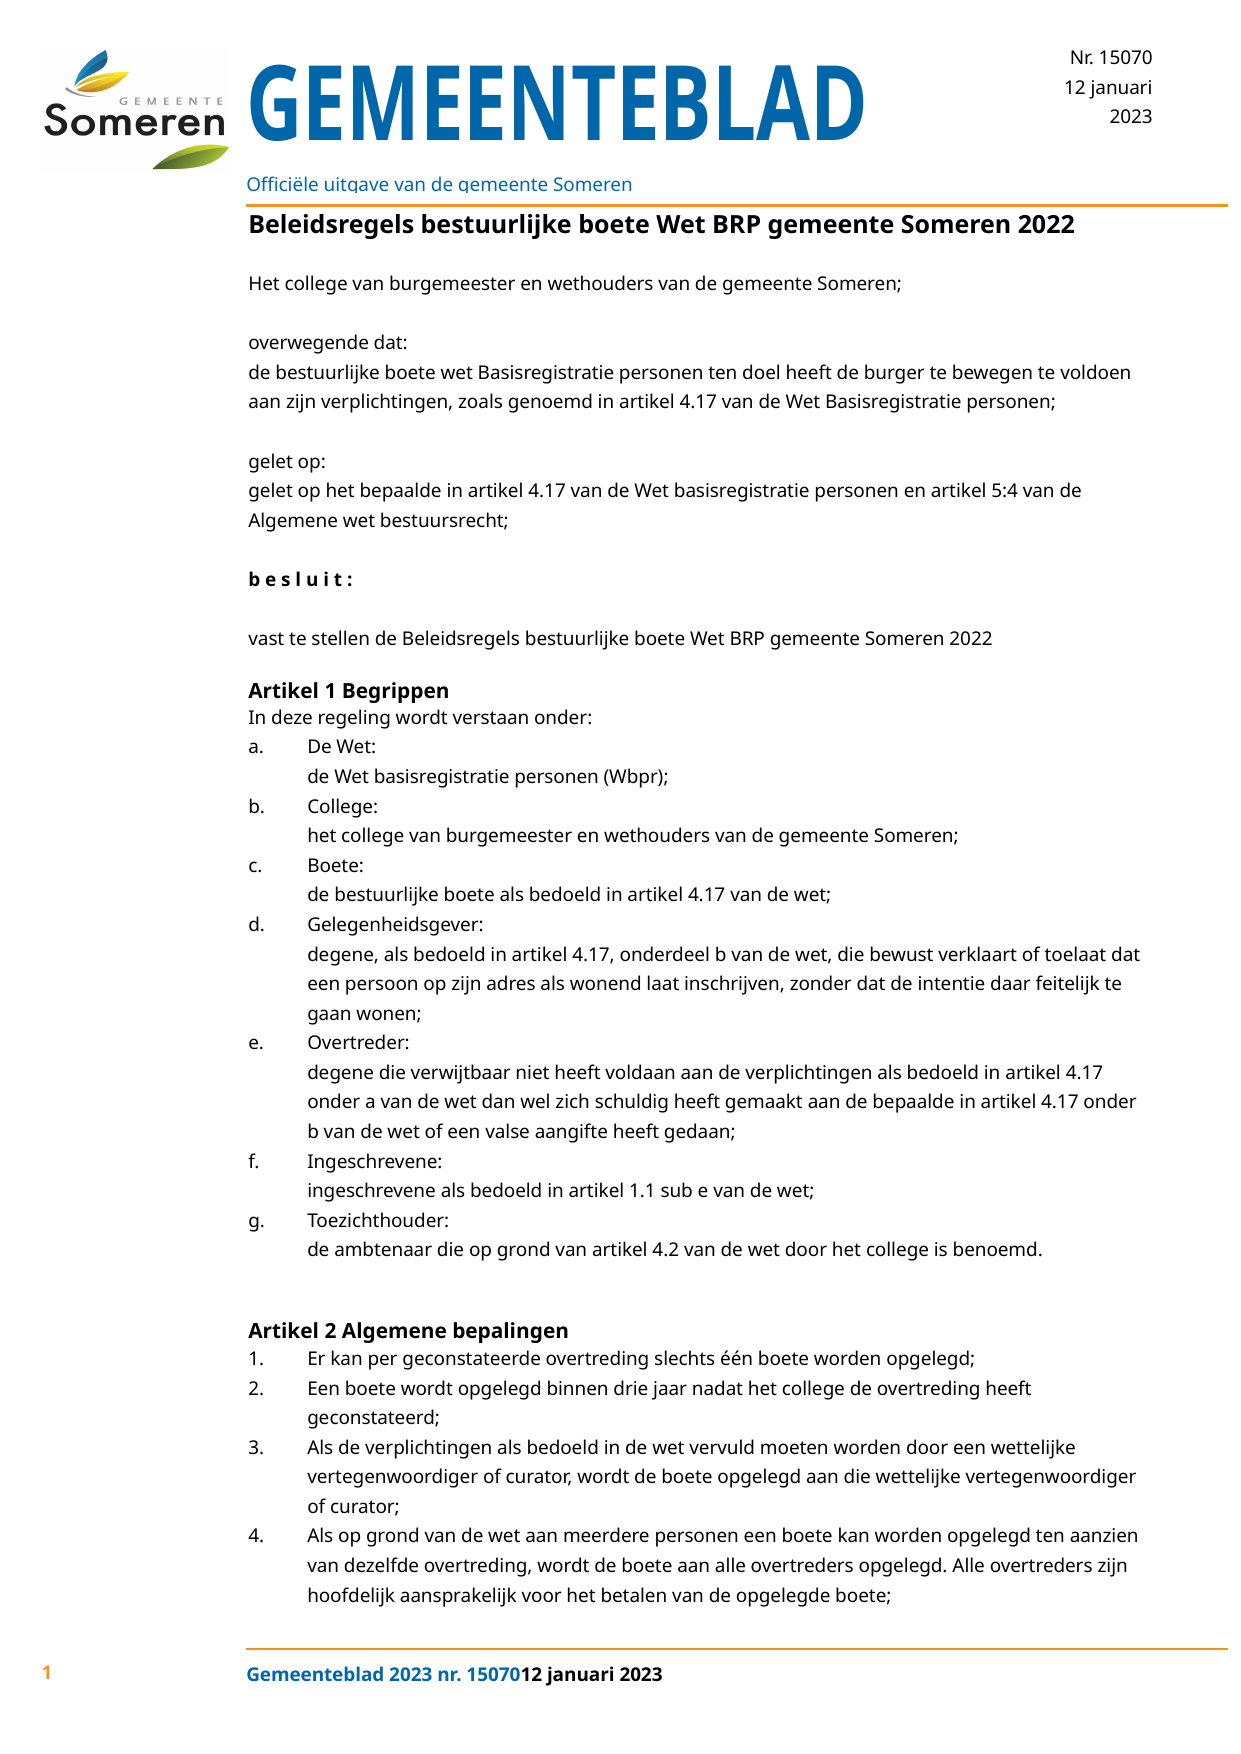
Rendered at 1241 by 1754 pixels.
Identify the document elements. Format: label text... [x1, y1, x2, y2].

list Een boete wordt opgelegd binnen drie jaar nadat het college de overtreding heeft geconstateerd; [248, 1375, 1152, 1430]
text Artikel 2 Algemene bepalingen [248, 1317, 1152, 1345]
text Het college van burgemeester en wethouders van de gemeente Someren; [248, 270, 1152, 296]
list Er kan per geconstateerde overtreding slechts één boete worden opgelegd; [248, 1345, 1152, 1371]
list degene die verwijtbaar niet heeft voldaan aan de verplichtingen als bedoeld in artikel 4.17 onder a van de wet dan wel zich schuldig heeft gemaakt aan de bepaalde in artikel 4.17 onder b van de wet of een valse aangifte heeft gedaan; [248, 1059, 1152, 1144]
list degene, als bedoeld in artikel 4.17, onderdeel b van de wet, die bewust verklaart of toelaat dat een persoon op zijn adres als wonend laat inschrijven, zonder dat de intentie daar feitelijk te gaan wonen; [248, 941, 1152, 1026]
text gelet op het bepaalde in artikel 4.17 van de Wet basisregistratie personen en artikel 5:4 van de Algemene wet bestuursrecht; [248, 477, 1152, 533]
text Artikel 1 Begrippen [248, 676, 1152, 704]
list de bestuurlijke boete als bedoeld in artikel 4.17 van de wet; [248, 882, 1152, 907]
text Beleidsregels bestuurlijke boete Wet BRP gemeente Someren 2022 [248, 207, 1152, 241]
list Ingeschrevene: [248, 1148, 1152, 1174]
text gelet op: [248, 448, 1152, 473]
picture [41, 47, 231, 172]
list de Wet basisregistratie personen (Wbpr); [248, 763, 1152, 789]
list Als op grond van de wet aan meerdere personen een boete kan worden opgelegd ten aanzien van dezelfde overtreding, wordt de boete aan alle overtreders opgelegd. Alle overtreders zijn hoofdelijk aansprakelijk voor het betalen van de opgelegde boete; [248, 1523, 1152, 1607]
list Gelegenheidsgever: [248, 911, 1152, 937]
text overwegende dat: [248, 329, 1152, 355]
text de bestuurlijke boete wet Basisregistratie personen ten doel heeft de burger te bewegen te voldoen aan zijn verplichtingen, zoals genoemd in artikel 4.17 van de Wet Basisregistratie personen; [248, 359, 1152, 414]
list Als de verplichtingen als bedoeld in de wet vervuld moeten worden door een wettelijke vertegenwoordiger of curator, wordt de boete opgelegd aan die wettelijke vertegenwoordiger of curator; [248, 1434, 1152, 1519]
text b e s l u i t : [248, 566, 1152, 592]
list Overtreder: [248, 1029, 1152, 1055]
list College: [248, 793, 1152, 819]
list het college van burgemeester en wethouders van de gemeente Someren; [248, 822, 1152, 848]
text vast te stellen de Beleidsregels bestuurlijke boete Wet BRP gemeente Someren 2022 [248, 625, 1152, 651]
list de ambtenaar die op grond van artikel 4.2 van de wet door het college is benoemd. [248, 1237, 1152, 1262]
text In deze regeling wordt verstaan onder: [248, 704, 1152, 730]
list Boete: [248, 852, 1152, 878]
list ingeschrevene als bedoeld in artikel 1.1 sub e van de wet; [248, 1177, 1152, 1203]
list Toezichthouder: [248, 1207, 1152, 1233]
list De Wet: [248, 734, 1152, 759]
